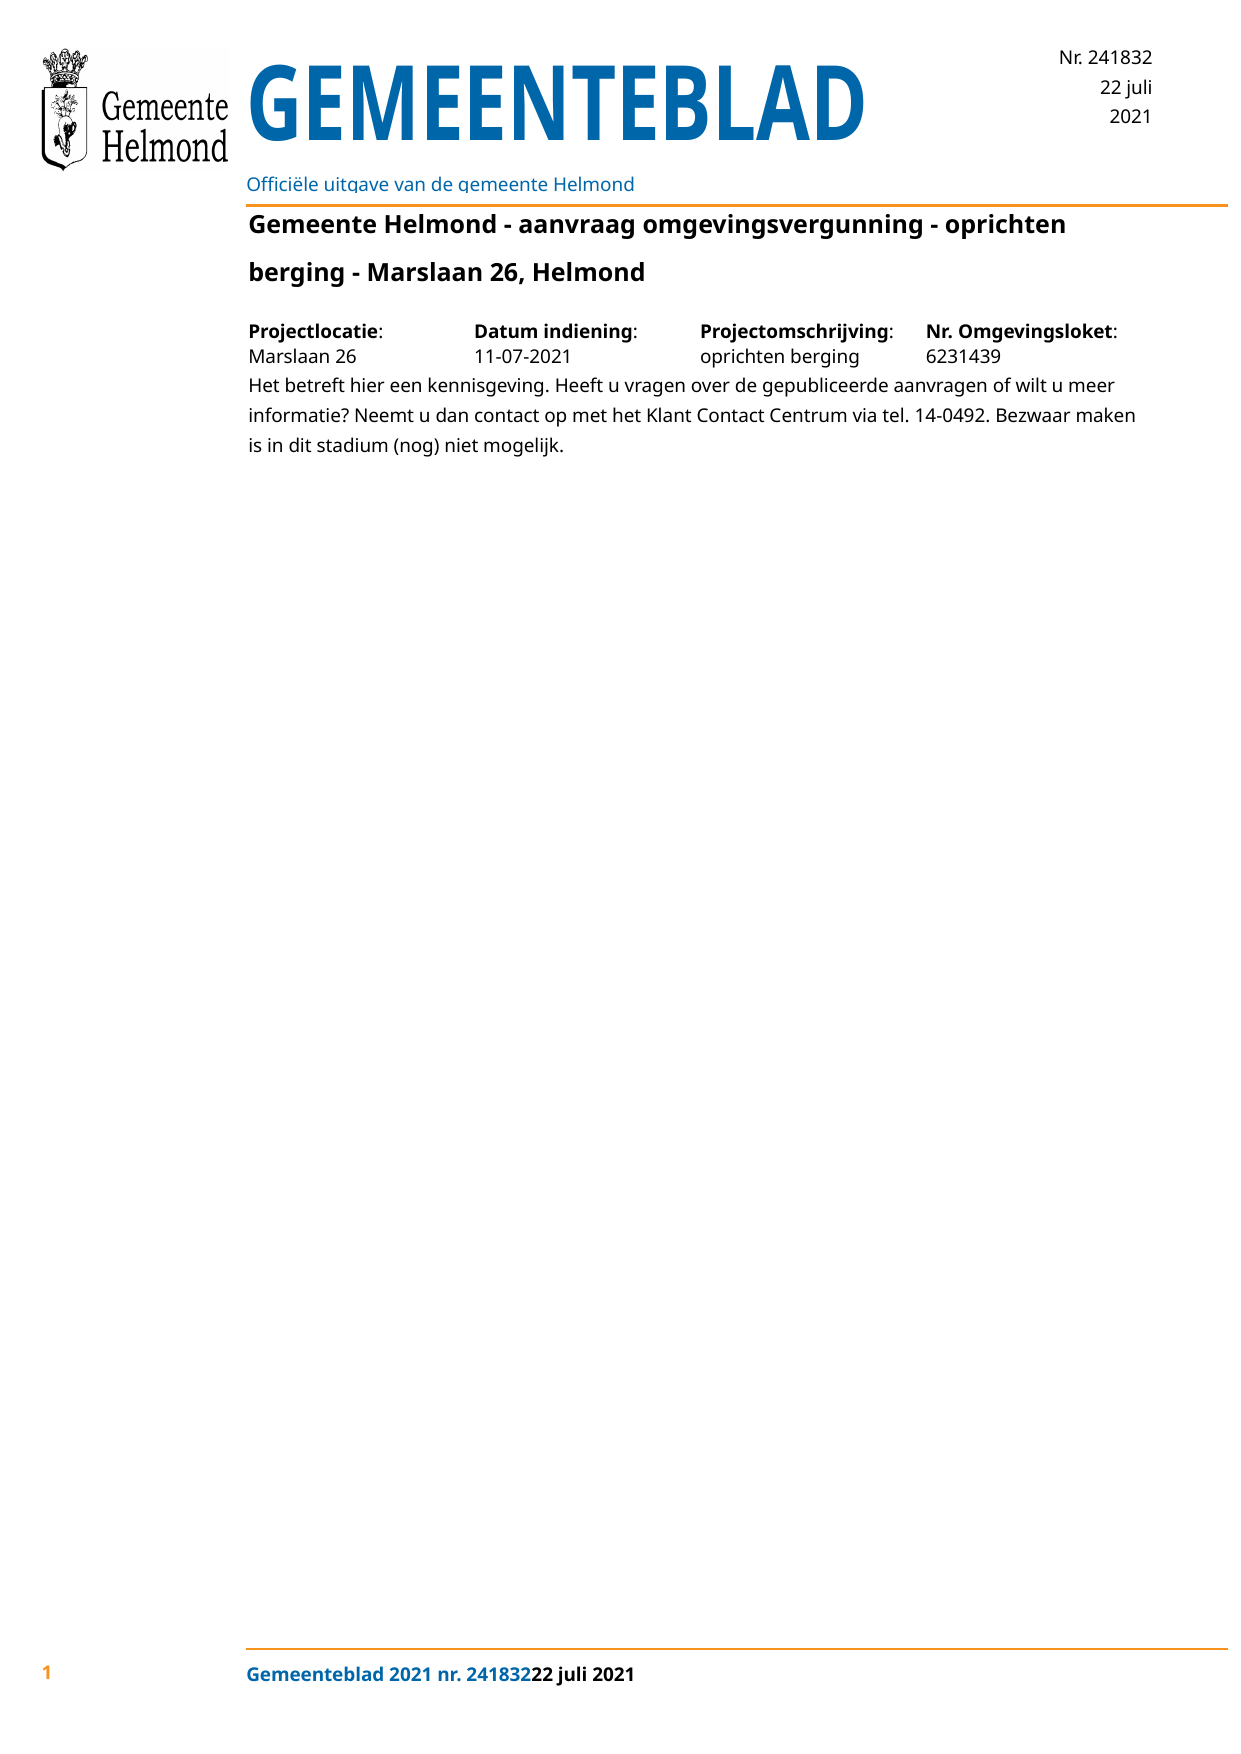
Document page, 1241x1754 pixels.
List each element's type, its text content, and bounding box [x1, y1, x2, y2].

text Gemeente Helmond - aanvraag omgevingsvergunning - oprichten berging - Marslaan 26, Helmond [248, 207, 1152, 288]
table_header Projectomschrijving: [700, 318, 926, 344]
table_cell 11-07-2021 [474, 344, 700, 369]
table_cell oprichten berging [700, 344, 926, 369]
table_cell Marslaan 26 [248, 344, 474, 369]
picture [41, 47, 231, 172]
text Het betreft hier een kennisgeving. Heeft u vragen over de gepubliceerde aanvragen of wilt u meer informatie? Neemt u dan contact op met het Klant Contact Centrum via tel. 14-0492. Bezwaar maken is in dit stadium (nog) niet mogelijk. [248, 373, 1152, 458]
table_header Nr. Omgevingsloket: [926, 318, 1152, 344]
table_header Projectlocatie: [248, 318, 474, 344]
table_cell 6231439 [926, 344, 1152, 369]
table_header Datum indiening: [474, 318, 700, 344]
